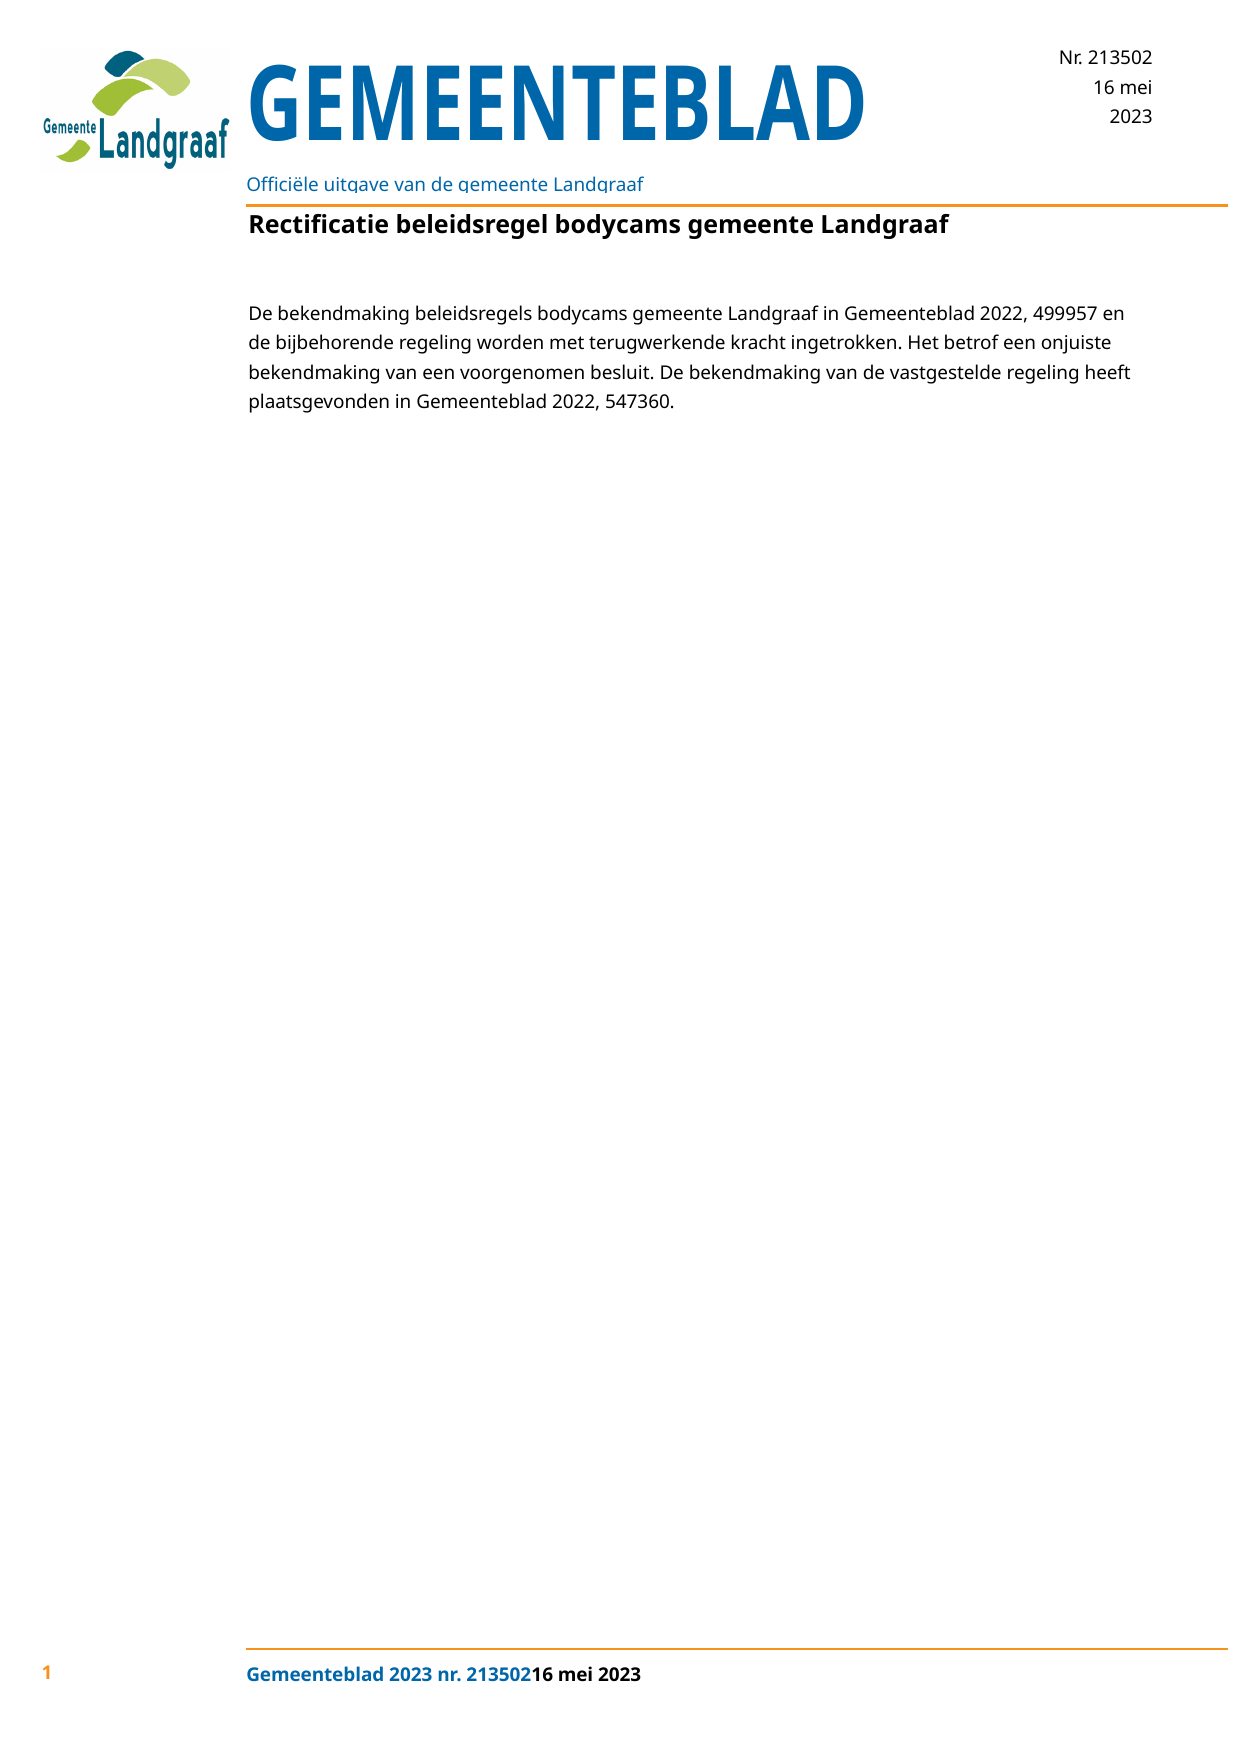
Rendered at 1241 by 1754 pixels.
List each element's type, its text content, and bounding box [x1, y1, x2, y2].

text De bekendmaking beleidsregels bodycams gemeente Landgraaf in Gemeenteblad 2022, 499957 en de bijbehorende regeling worden met terugwerkende kracht ingetrokken. Het betrof een onjuiste bekendmaking van een voorgenomen besluit. De bekendmaking van de vastgestelde regeling heeft plaatsgevonden in Gemeenteblad 2022, 547360. [248, 300, 1152, 414]
text Rectificatie beleidsregel bodycams gemeente Landgraaf [248, 207, 1152, 241]
picture [41, 47, 231, 172]
